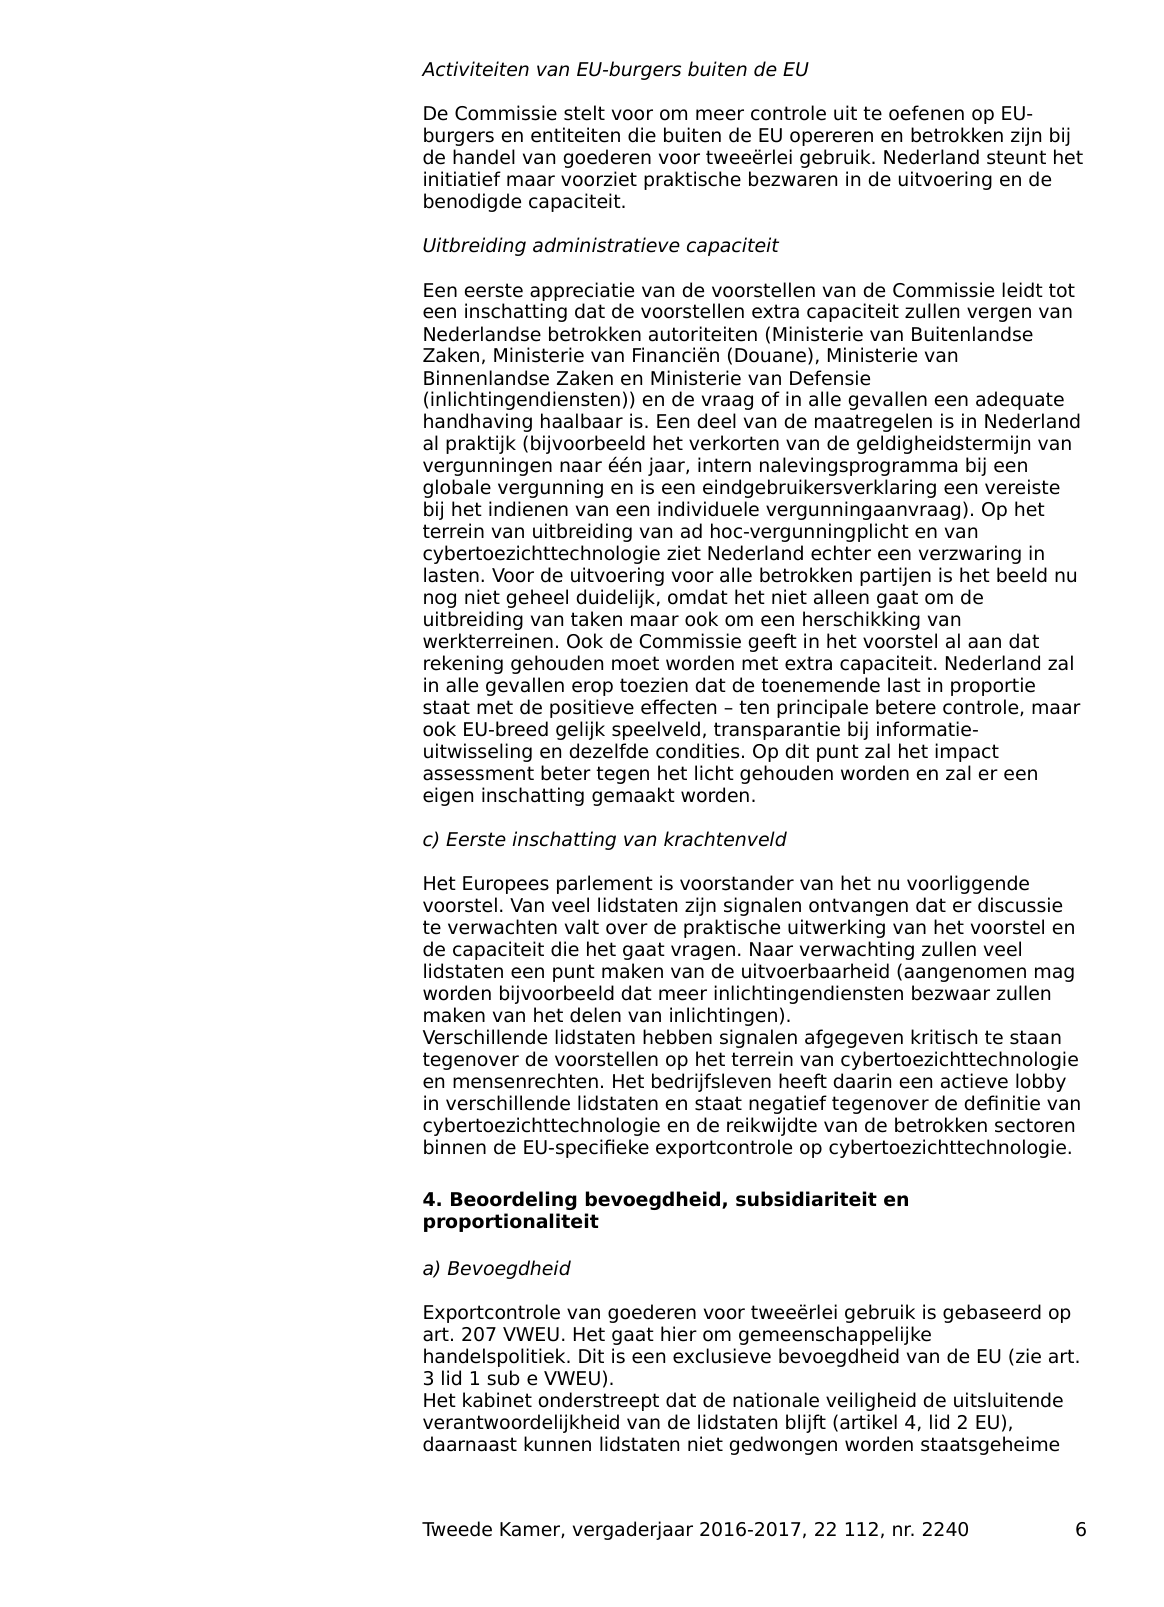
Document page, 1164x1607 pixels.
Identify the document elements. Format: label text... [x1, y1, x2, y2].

subtitle c) Eerste inschatting van krachtenveld [422, 829, 1087, 851]
text Een eerste appreciatie van de voorstellen van de Commissie leidt tot een inschatting dat de voorstellen extra capaciteit zullen vergen van Nederlandse betrokken autoriteiten (Ministerie van Buitenlandse Zaken, Ministerie van Financiën (Douane), Ministerie van Binnenlandse Zaken en Ministerie van Defensie (inlichtingendiensten)) en de vraag of in alle gevallen een adequate handhaving haalbaar is. Een deel van de maatregelen is in Nederland al praktijk (bijvoorbeeld het verkorten van de geldigheidstermijn van vergunningen naar één jaar, intern nalevingsprogramma bij een globale vergunning en is een eindgebruikersverklaring een vereiste bij het indienen van een individuele vergunningaanvraag). Op het terrein van uitbreiding van ad hoc-vergunningplicht en van cybertoezichttechnologie ziet Nederland echter een verzwaring in lasten. Voor de uitvoering voor alle betrokken partijen is het beeld nu nog niet geheel duidelijk, omdat het niet alleen gaat om de uitbreiding van taken maar ook om een herschikking van werkterreinen. Ook de Commissie geeft in het voorstel al aan dat rekening gehouden moet worden met extra capaciteit. Nederland zal in alle gevallen erop toezien dat de toenemende last in proportie staat met de positieve effecten – ten principale betere controle, maar ook EU-breed gelijk speelveld, transparantie bij informatie-uitwisseling en dezelfde condities. Op dit punt zal het impact assessment beter tegen het licht gehouden worden en zal er een eigen inschatting gemaakt worden. [422, 279, 1087, 807]
text De Commissie stelt voor om meer controle uit te oefenen op EU-burgers en entiteiten die buiten de EU opereren en betrokken zijn bij de handel van goederen voor tweeërlei gebruik. Nederland steunt het initiatief maar voorziet praktische bezwaren in de uitvoering en de benodigde capaciteit. [422, 103, 1087, 213]
subtitle Uitbreiding administratieve capaciteit [422, 235, 1087, 257]
text Het kabinet onderstreept dat de nationale veiligheid de uitsluitende verantwoordelijkheid van de lidstaten blijft (artikel 4, lid 2 EU), daarnaast kunnen lidstaten niet gedwongen worden staatsgeheime [422, 1390, 1087, 1456]
text Het Europees parlement is voorstander van het nu voorliggende voorstel. Van veel lidstaten zijn signalen ontvangen dat er discussie te verwachten valt over de praktische uitwerking van het voorstel en de capaciteit die het gaat vragen. Naar verwachting zullen veel lidstaten een punt maken van de uitvoerbaarheid (aangenomen mag worden bijvoorbeeld dat meer inlichtingendiensten bezwaar zullen maken van het delen van inlichtingen). [422, 873, 1087, 1027]
text Exportcontrole van goederen voor tweeërlei gebruik is gebaseerd op art. 207 VWEU. Het gaat hier om gemeenschappelijke handelspolitiek. Dit is een exclusieve bevoegdheid van de EU (zie art. 3 lid 1 sub e VWEU). [422, 1302, 1087, 1390]
subtitle a) Bevoegdheid [422, 1258, 1087, 1280]
subtitle Activiteiten van EU-burgers buiten de EU [422, 59, 1087, 81]
subtitle 4. Beoordeling bevoegdheid, subsidiariteit en proportionaliteit [422, 1189, 1087, 1233]
text Verschillende lidstaten hebben signalen afgegeven kritisch te staan tegenover de voorstellen op het terrein van cybertoezichttechnologie en mensenrechten. Het bedrijfsleven heeft daarin een actieve lobby in verschillende lidstaten en staat negatief tegenover de definitie van cybertoezichttechnologie en de reikwijdte van de betrokken sectoren binnen de EU-specifieke exportcontrole op cybertoezichttechnologie. [422, 1027, 1087, 1159]
